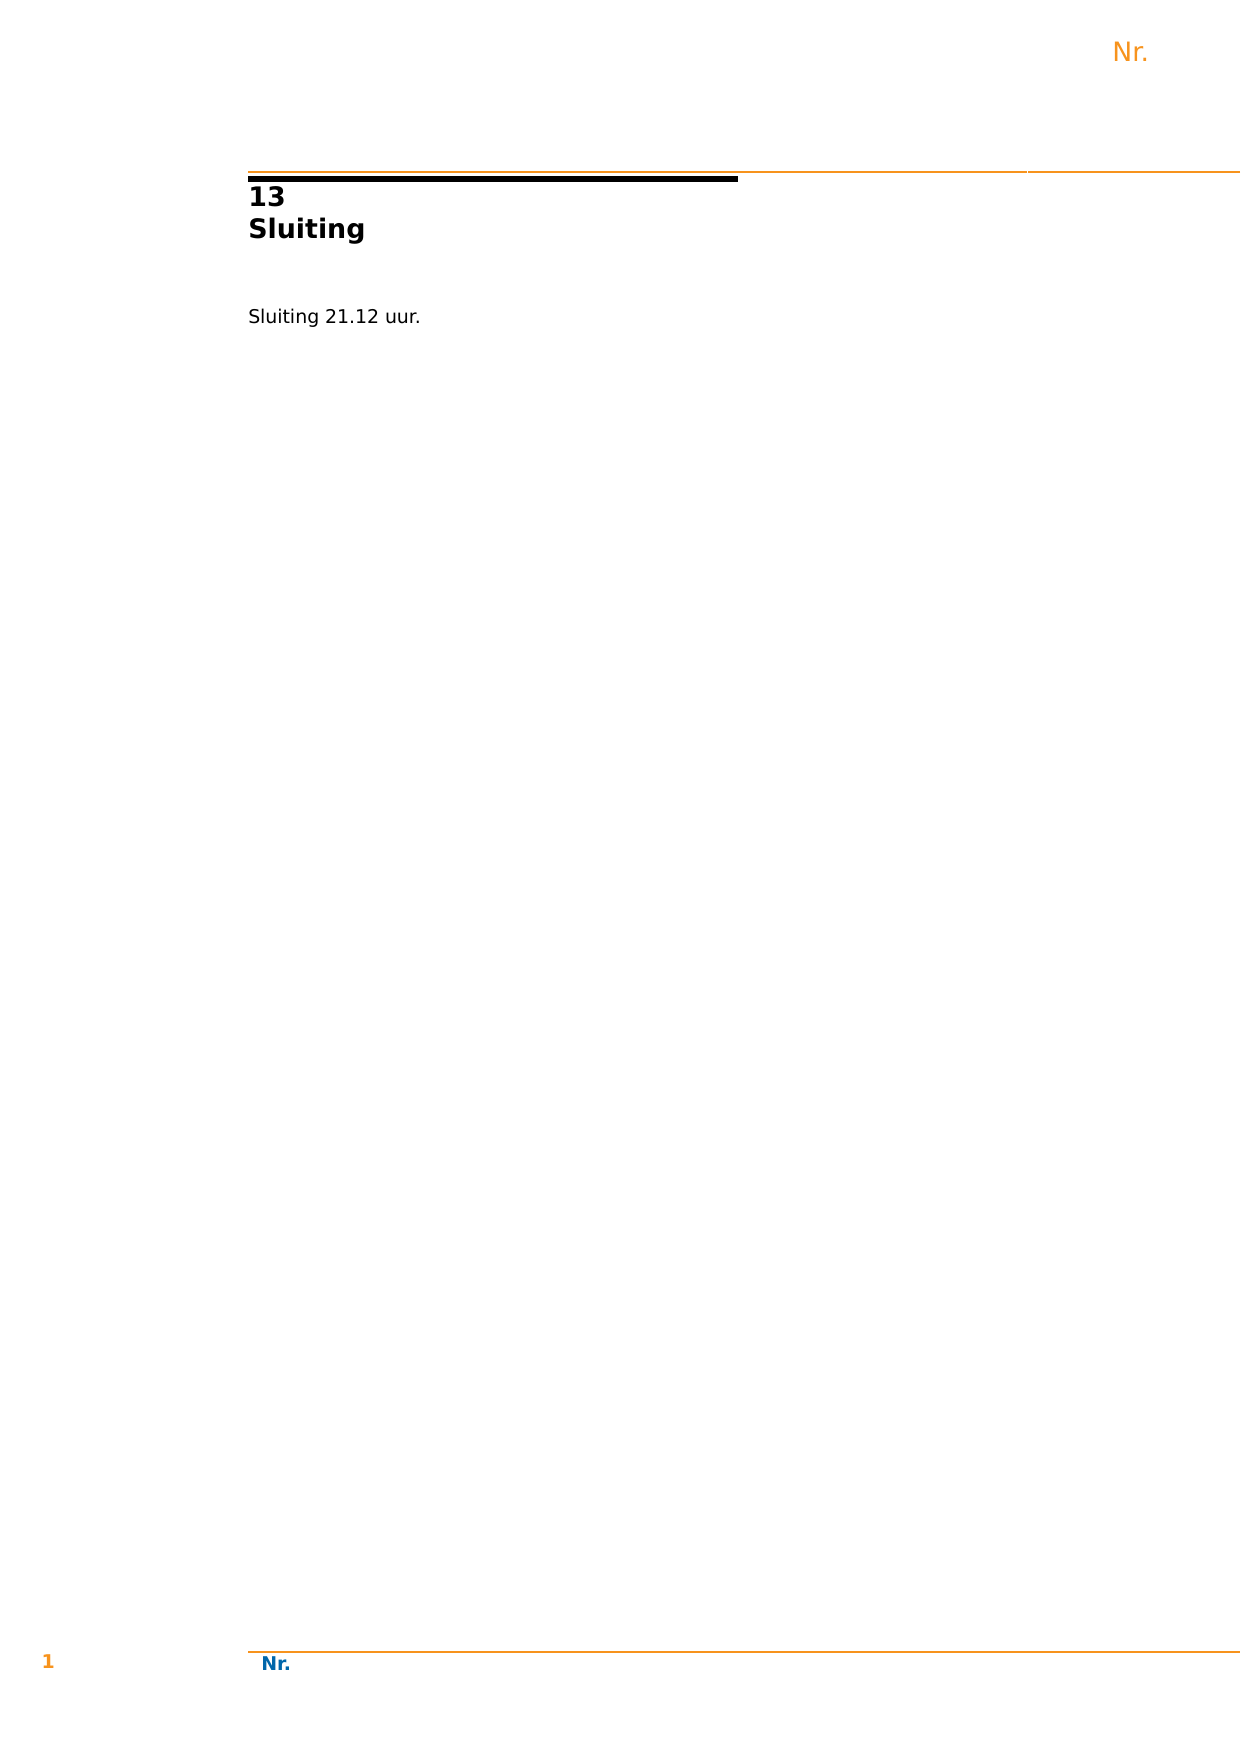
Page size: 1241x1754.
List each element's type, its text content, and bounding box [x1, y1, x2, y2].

title 13 Sluiting [248, 182, 691, 244]
text Sluiting 21.12 uur. [248, 306, 691, 328]
